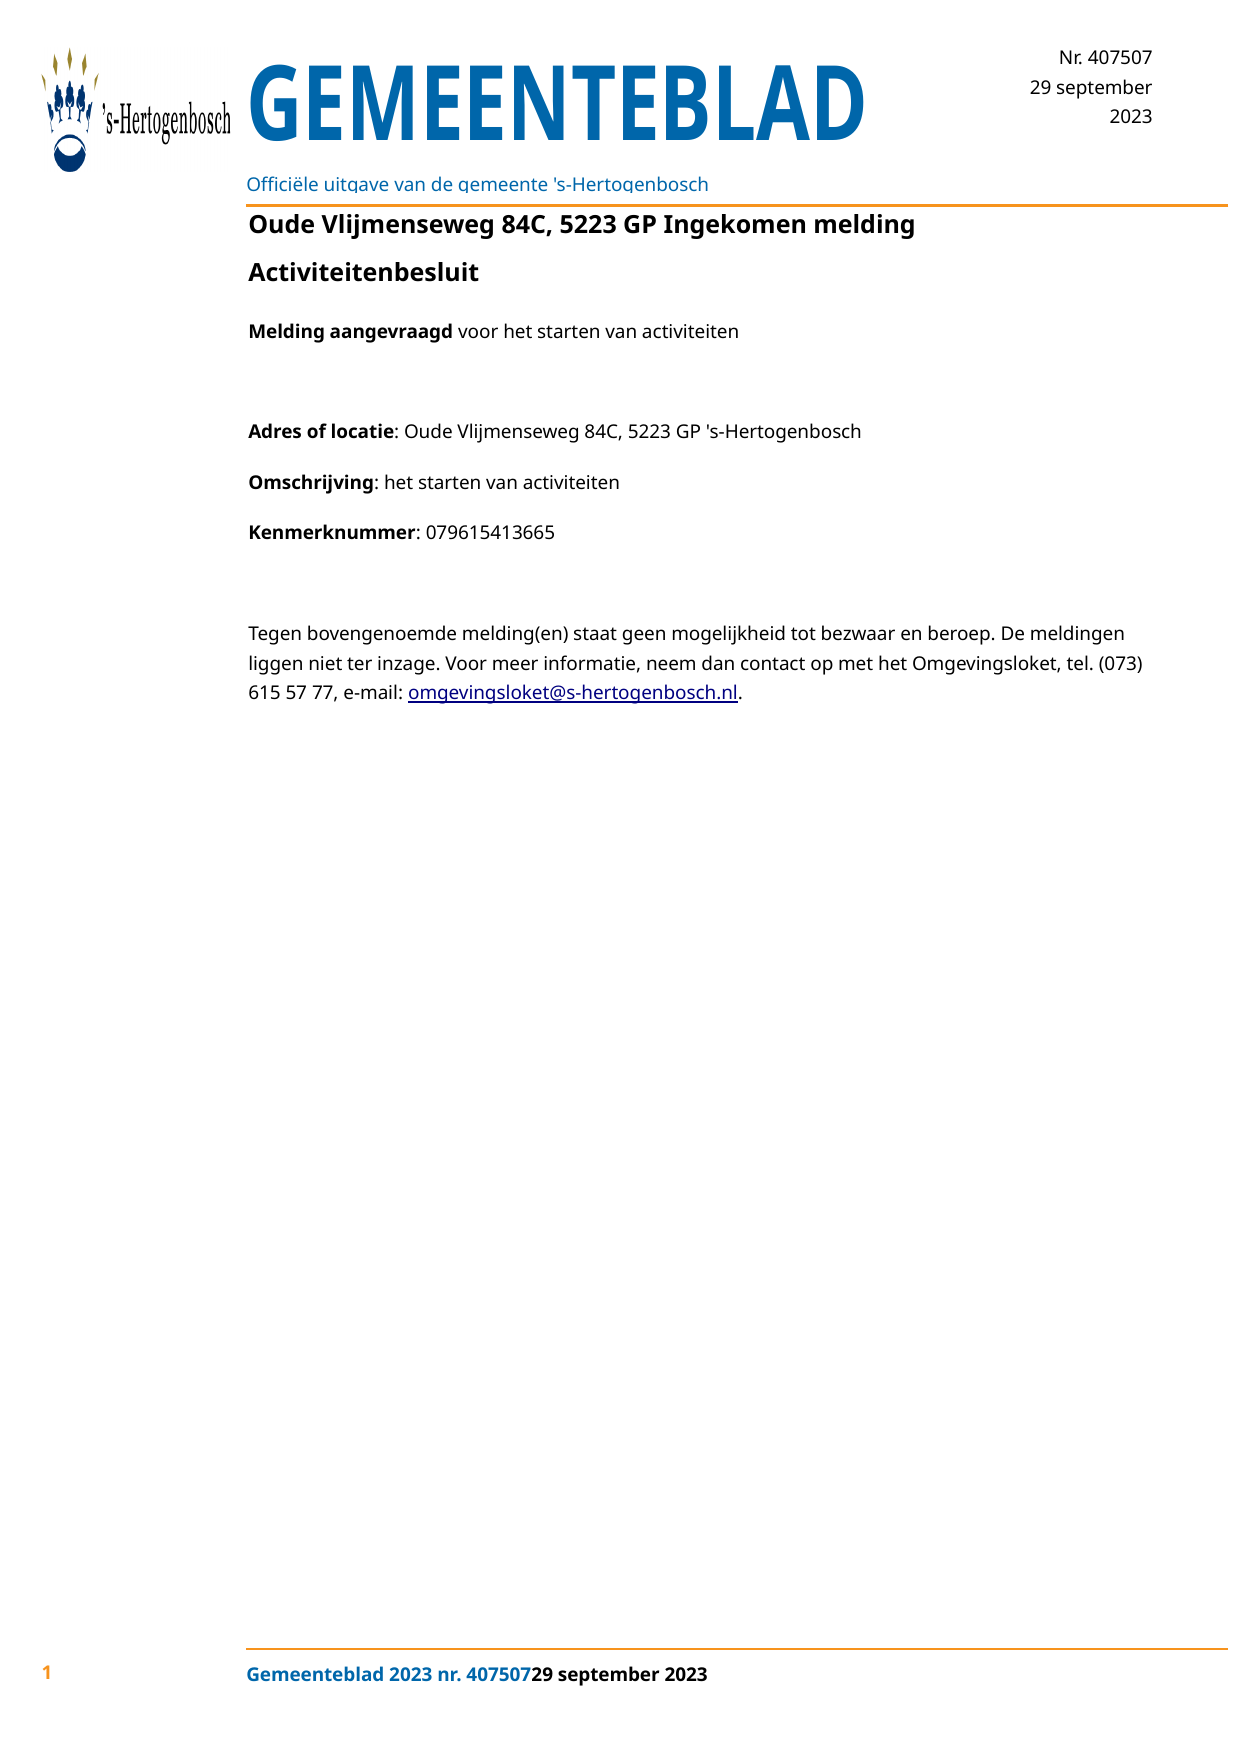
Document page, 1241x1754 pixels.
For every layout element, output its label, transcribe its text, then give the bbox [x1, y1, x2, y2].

text Tegen bovengenoemde melding(en) staat geen mogelijkheid tot bezwaar en beroep. De meldingen liggen niet ter inzage. Voor meer informatie, neem dan contact op met het Omgevingsloket, tel. (073) 615 57 77, e-mail: omgevingsloket@s-hertogenbosch.nl. [248, 620, 1152, 705]
text Adres of locatie: Oude Vlijmenseweg 84C, 5223 GP 's-Hertogenbosch [248, 419, 1152, 444]
text Omschrijving: het starten van activiteiten [248, 469, 1152, 495]
picture [41, 47, 231, 172]
text Oude Vlijmenseweg 84C, 5223 GP Ingekomen melding Activiteitenbesluit [248, 207, 1152, 288]
text Melding aangevraagd voor het starten van activiteiten [248, 318, 1152, 344]
text Kenmerknummer: 079615413665 [248, 519, 1152, 545]
